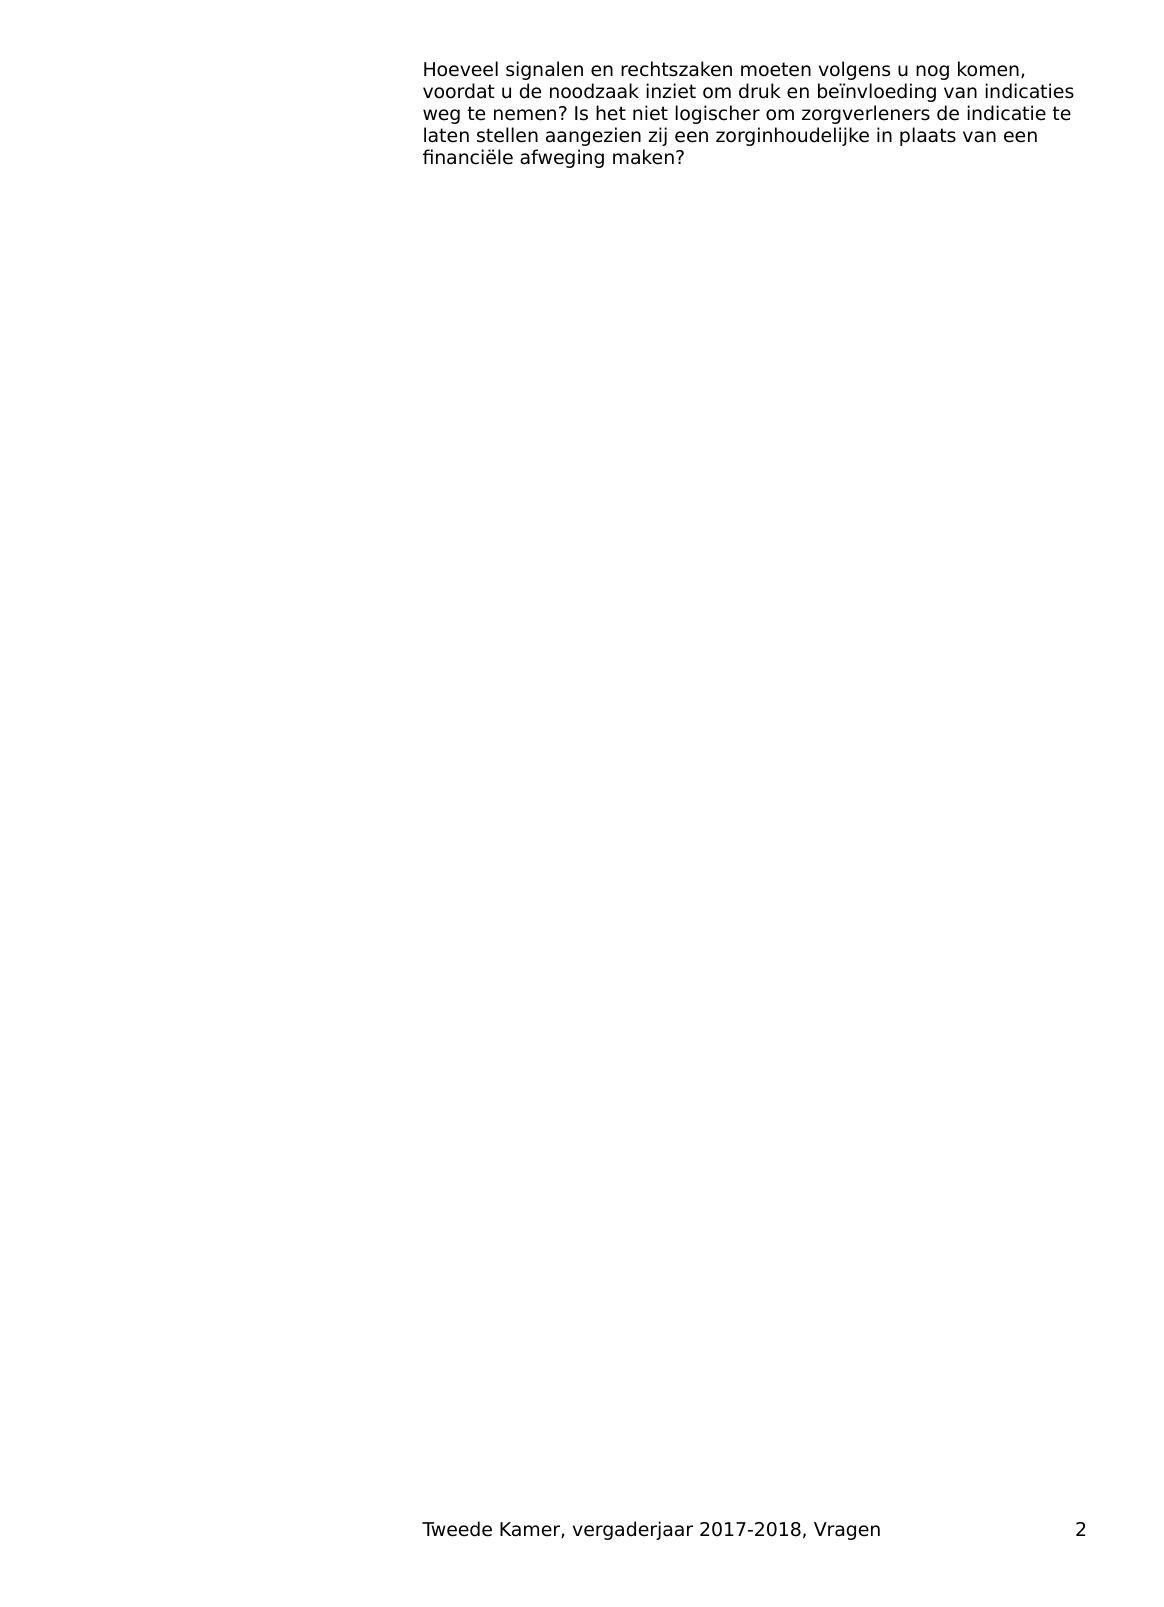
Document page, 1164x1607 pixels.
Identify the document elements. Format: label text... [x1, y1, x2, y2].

text Hoeveel signalen en rechtszaken moeten volgens u nog komen, voordat u de noodzaak inziet om druk en beïnvloeding van indicaties weg te nemen? Is het niet logischer om zorgverleners de indicatie te laten stellen aangezien zij een zorginhoudelijke in plaats van een financiële afweging maken? [422, 59, 1087, 169]
